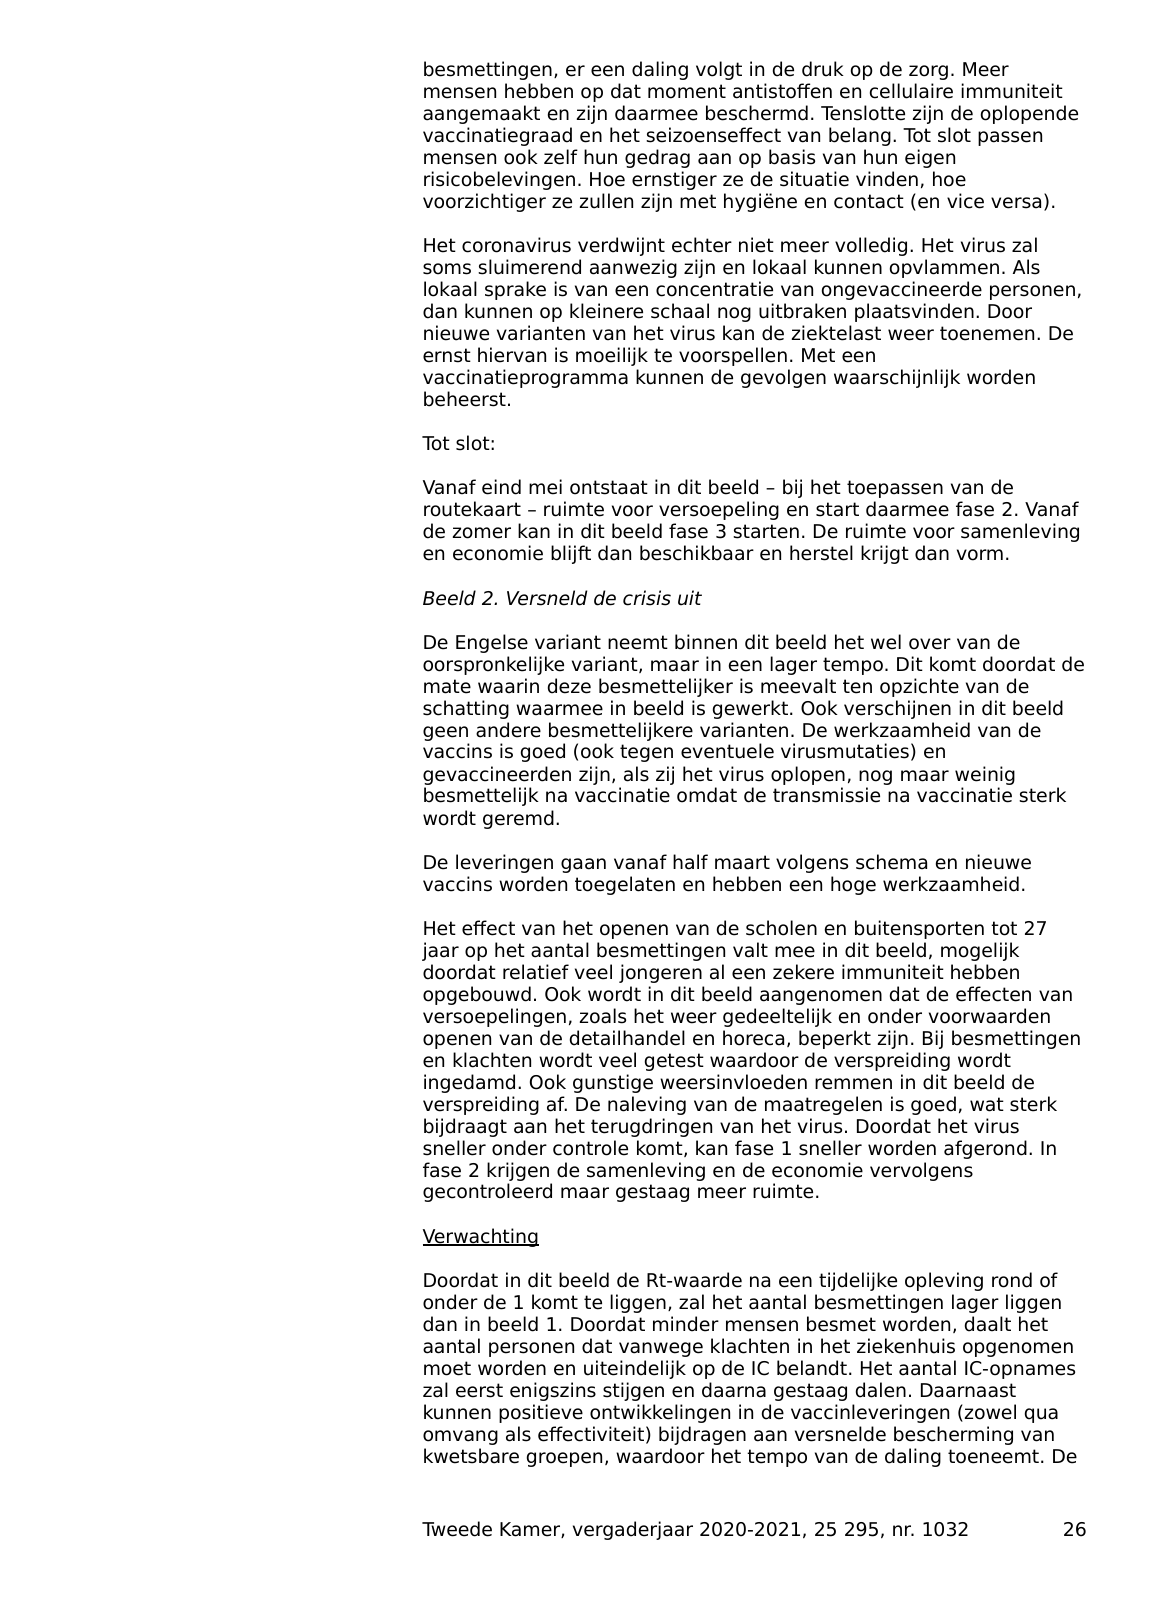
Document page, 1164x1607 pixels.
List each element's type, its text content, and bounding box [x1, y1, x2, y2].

subtitle Beeld 2. Versneld de crisis uit [422, 587, 1087, 609]
subtitle Tot slot: [422, 433, 1087, 455]
text besmettingen, er een daling volgt in de druk op de zorg. Meer mensen hebben op dat moment antistoffen en cellulaire immuniteit aangemaakt en zijn daarmee beschermd. Tenslotte zijn de oplopende vaccinatiegraad en het seizoenseffect van belang. Tot slot passen mensen ook zelf hun gedrag aan op basis van hun eigen risicobelevingen. Hoe ernstiger ze de situatie vinden, hoe voorzichtiger ze zullen zijn met hygiëne en contact (en vice versa). [422, 59, 1087, 213]
text De leveringen gaan vanaf half maart volgens schema en nieuwe vaccins worden toegelaten en hebben een hoge werkzaamheid. [422, 852, 1087, 896]
text Het effect van het openen van de scholen en buitensporten tot 27 jaar op het aantal besmettingen valt mee in dit beeld, mogelijk doordat relatief veel jongeren al een zekere immuniteit hebben opgebouwd. Ook wordt in dit beeld aangenomen dat de effecten van versoepelingen, zoals het weer gedeeltelijk en onder voorwaarden openen van de detailhandel en horeca, beperkt zijn. Bij besmettingen en klachten wordt veel getest waardoor de verspreiding wordt ingedamd. Ook gunstige weersinvloeden remmen in dit beeld de verspreiding af. De naleving van de maatregelen is goed, wat sterk bijdraagt aan het terugdringen van het virus. Doordat het virus sneller onder controle komt, kan fase 1 sneller worden afgerond. In fase 2 krijgen de samenleving en de economie vervolgens gecontroleerd maar gestaag meer ruimte. [422, 918, 1087, 1203]
text De Engelse variant neemt binnen dit beeld het wel over van de oorspronkelijke variant, maar in een lager tempo. Dit komt doordat de mate waarin deze besmettelijker is meevalt ten opzichte van de schatting waarmee in beeld is gewerkt. Ook verschijnen in dit beeld geen andere besmettelijkere varianten. De werkzaamheid van de vaccins is goed (ook tegen eventuele virusmutaties) en gevaccineerden zijn, als zij het virus oplopen, nog maar weinig besmettelijk na vaccinatie omdat de transmissie na vaccinatie sterk wordt geremd. [422, 632, 1087, 829]
subtitle Verwachting [422, 1226, 1087, 1248]
text Het coronavirus verdwijnt echter niet meer volledig. Het virus zal soms sluimerend aanwezig zijn en lokaal kunnen opvlammen. Als lokaal sprake is van een concentratie van ongevaccineerde personen, dan kunnen op kleinere schaal nog uitbraken plaatsvinden. Door nieuwe varianten van het virus kan de ziektelast weer toenemen. De ernst hiervan is moeilijk te voorspellen. Met een vaccinatieprogramma kunnen de gevolgen waarschijnlijk worden beheerst. [422, 235, 1087, 411]
text Doordat in dit beeld de Rt-waarde na een tijdelijke opleving rond of onder de 1 komt te liggen, zal het aantal besmettingen lager liggen dan in beeld 1. Doordat minder mensen besmet worden, daalt het aantal personen dat vanwege klachten in het ziekenhuis opgenomen moet worden en uiteindelijk op de IC belandt. Het aantal IC-opnames zal eerst enigszins stijgen en daarna gestaag dalen. Daarnaast kunnen positieve ontwikkelingen in de vaccinleveringen (zowel qua omvang als effectiviteit) bijdragen aan versnelde bescherming van kwetsbare groepen, waardoor het tempo van de daling toeneemt. De [422, 1270, 1087, 1468]
text Vanaf eind mei ontstaat in dit beeld – bij het toepassen van de routekaart – ruimte voor versoepeling en start daarmee fase 2. Vanaf de zomer kan in dit beeld fase 3 starten. De ruimte voor samenleving en economie blijft dan beschikbaar en herstel krijgt dan vorm. [422, 477, 1087, 565]
